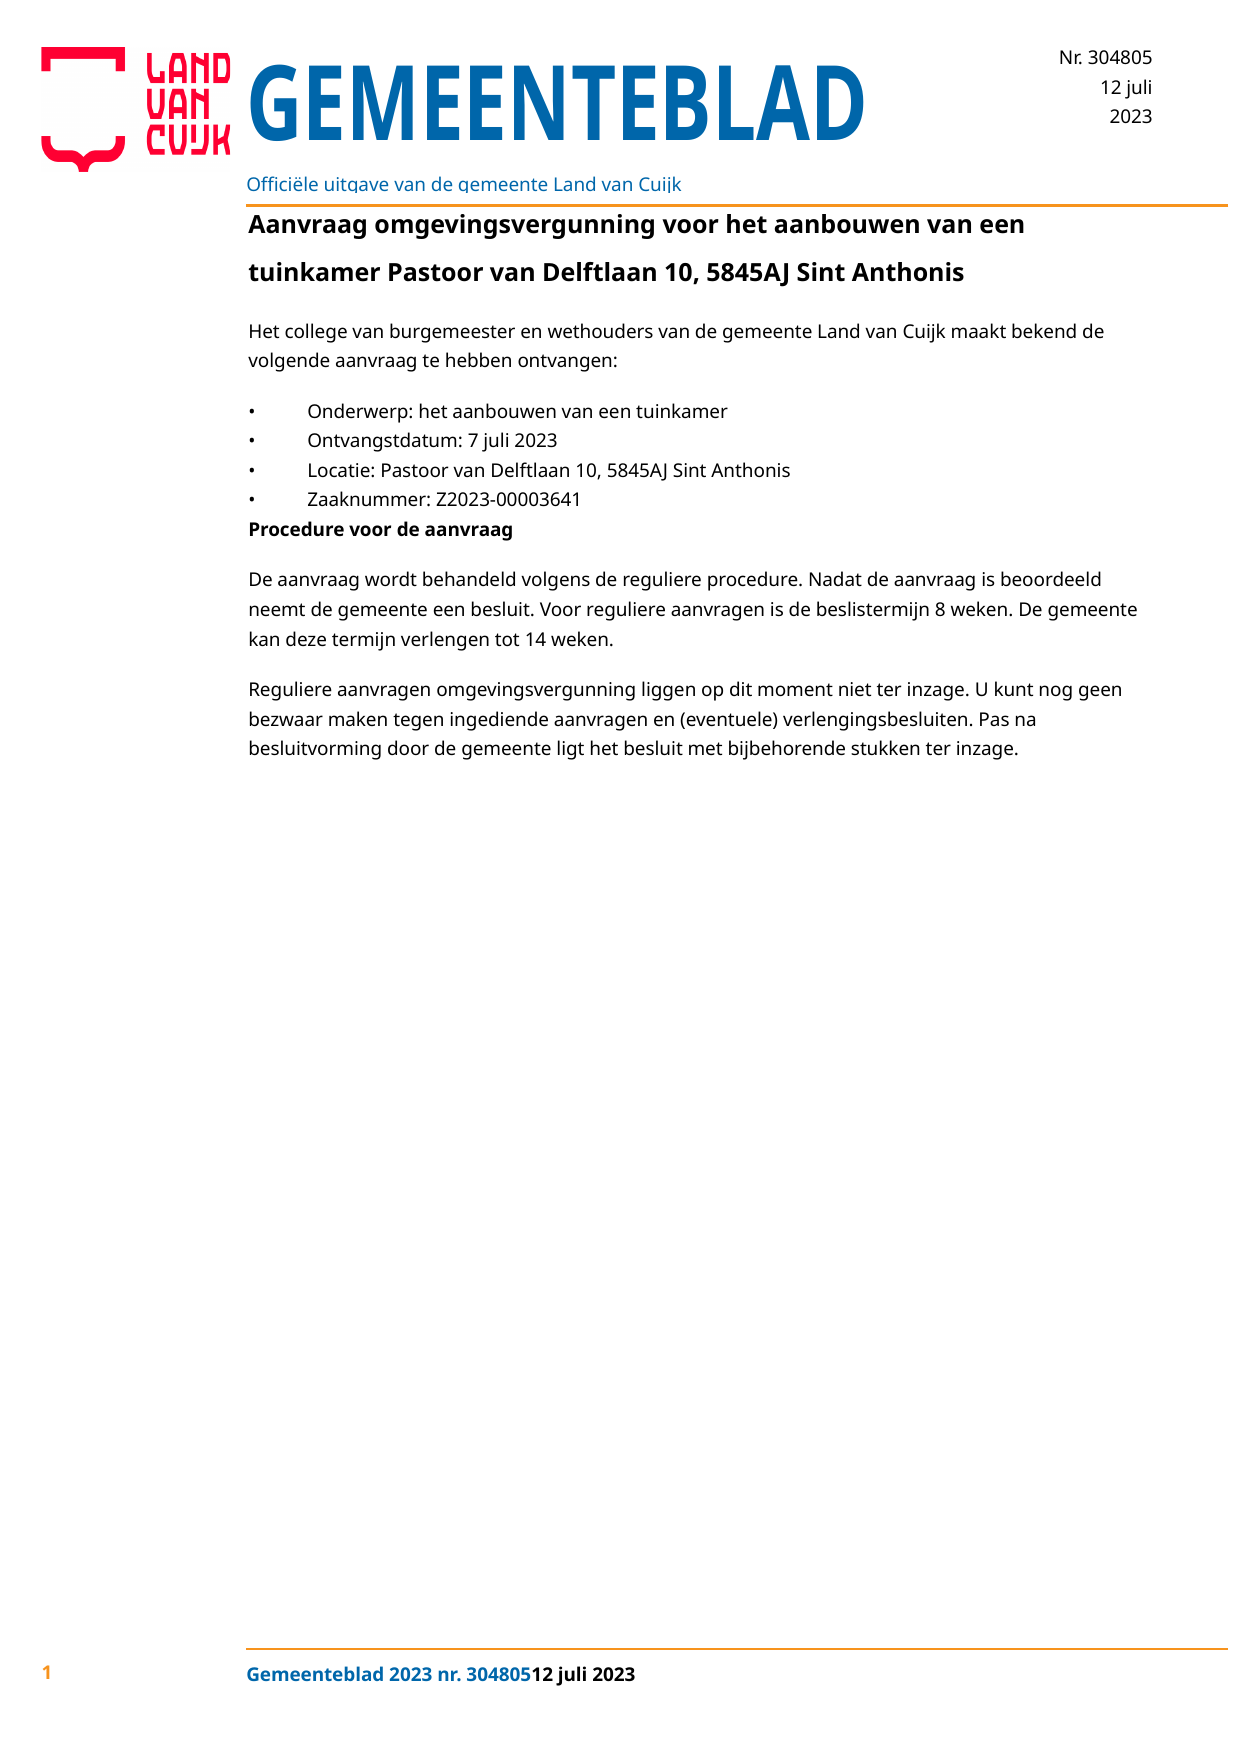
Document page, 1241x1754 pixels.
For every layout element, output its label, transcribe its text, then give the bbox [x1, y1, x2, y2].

list Locatie: Pastoor van Delftlaan 10, 5845AJ Sint Anthonis [248, 457, 1152, 483]
text Het college van burgemeester en wethouders van de gemeente Land van Cuijk maakt bekend de volgende aanvraag te hebben ontvangen: [248, 318, 1152, 373]
list Onderwerp: het aanbouwen van een tuinkamer [248, 398, 1152, 424]
list Ontvangstdatum: 7 juli 2023 [248, 427, 1152, 453]
text Procedure voor de aanvraag [248, 516, 1152, 542]
picture [41, 47, 231, 172]
text Aanvraag omgevingsvergunning voor het aanbouwen van een tuinkamer Pastoor van Delftlaan 10, 5845AJ Sint Anthonis [248, 207, 1152, 288]
text De aanvraag wordt behandeld volgens de reguliere procedure. Nadat de aanvraag is beoordeeld neemt de gemeente een besluit. Voor reguliere aanvragen is de beslistermijn 8 weken. De gemeente kan deze termijn verlengen tot 14 weken. [248, 567, 1152, 652]
list Zaaknummer: Z2023-00003641 [248, 487, 1152, 512]
text Reguliere aanvragen omgevingsvergunning liggen op dit moment niet ter inzage. U kunt nog geen bezwaar maken tegen ingediende aanvragen en (eventuele) verlengingsbesluiten. Pas na besluitvorming door de gemeente ligt het besluit met bijbehorende stukken ter inzage. [248, 676, 1152, 761]
